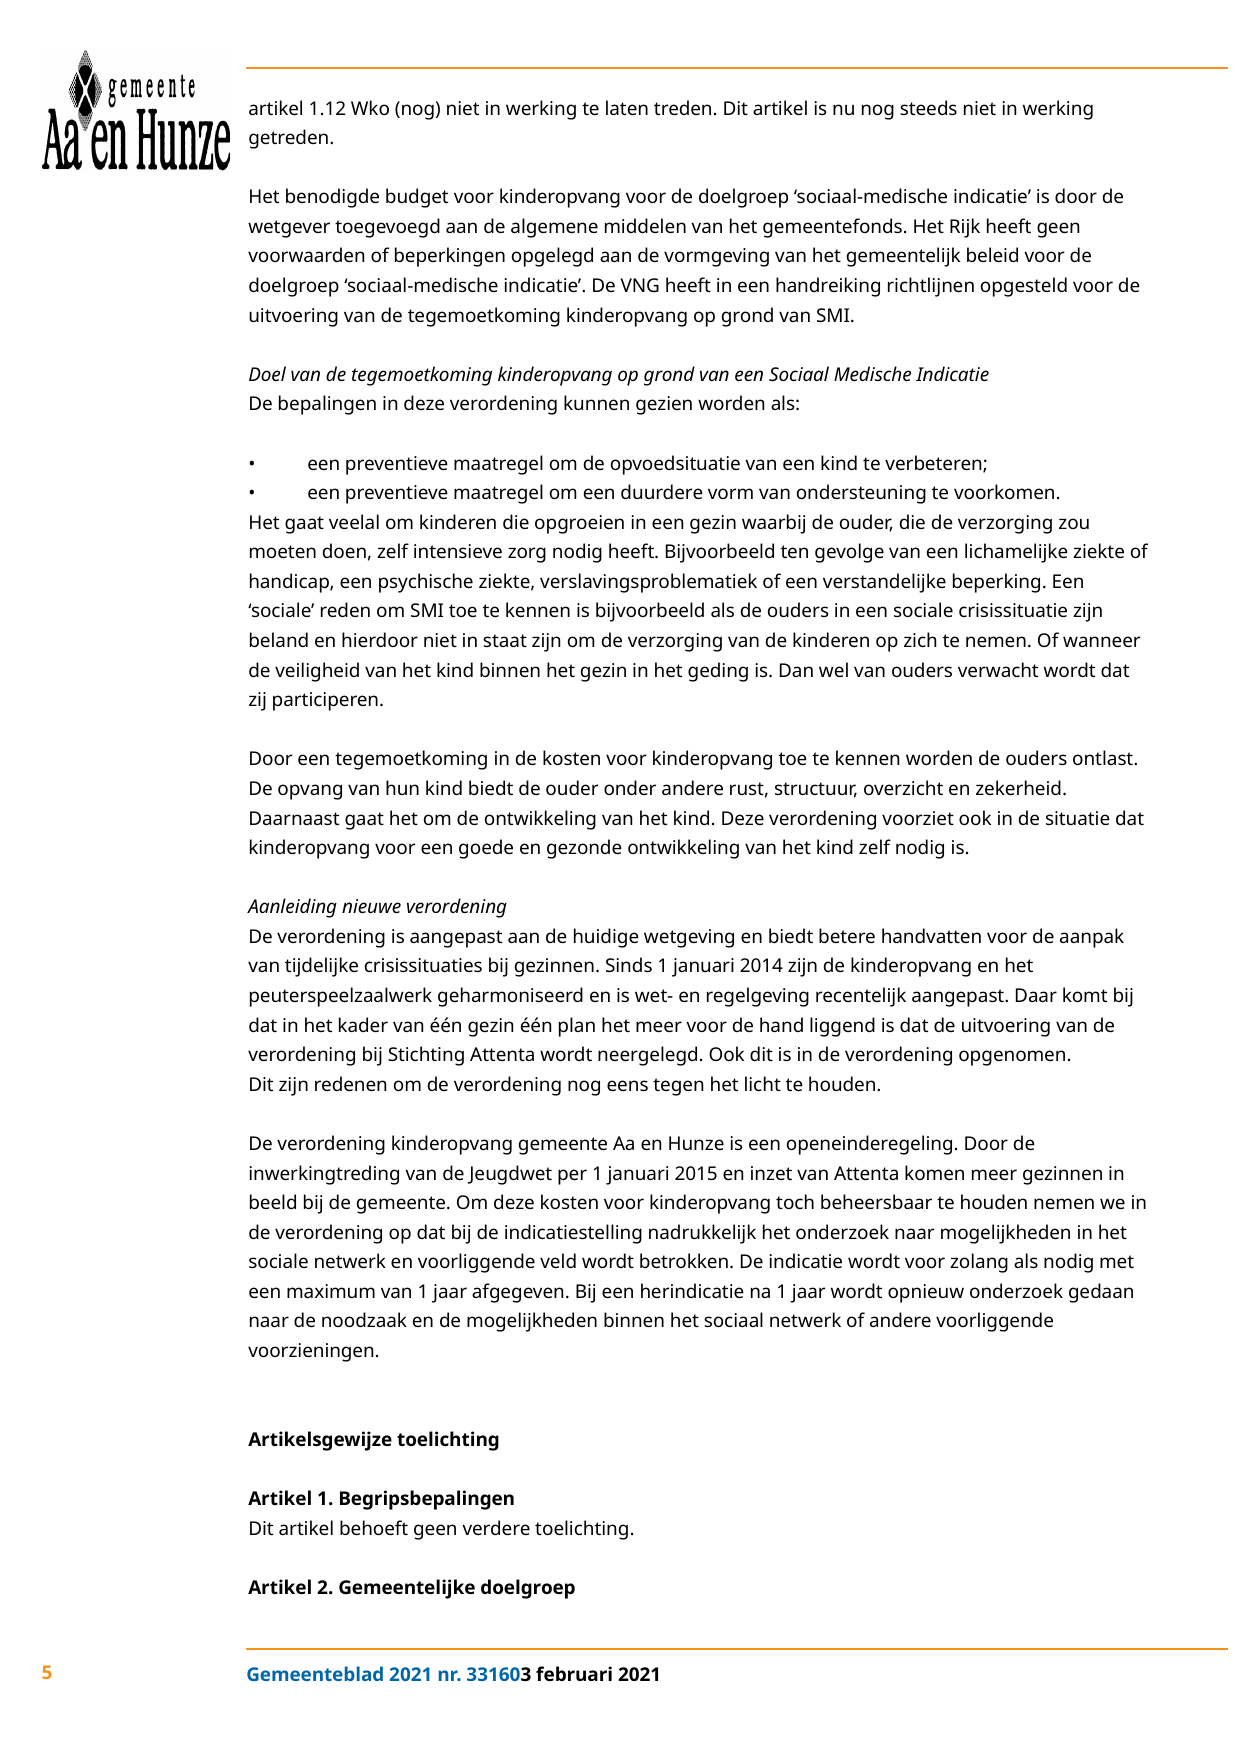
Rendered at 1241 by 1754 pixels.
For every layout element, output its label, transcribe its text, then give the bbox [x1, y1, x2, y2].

text Aanleiding nieuwe verordening [248, 893, 1152, 919]
text Het gaat veelal om kinderen die opgroeien in een gezin waarbij de ouder, die de verzorging zou moeten doen, zelf intensieve zorg nodig heeft. Bijvoorbeeld ten gevolge van een lichamelijke ziekte of handicap, een psychische ziekte, verslavingsproblematiek of een verstandelijke beperking. Een ‘sociale’ reden om SMI toe te kennen is bijvoorbeeld als de ouders in een sociale crisissituatie zijn beland en hierdoor niet in staat zijn om de verzorging van de kinderen op zich te nemen. Of wanneer de veiligheid van het kind binnen het gezin in het geding is. Dan wel van ouders verwacht wordt dat zij participeren. [248, 509, 1152, 712]
text De verordening is aangepast aan de huidige wetgeving en biedt betere handvatten voor de aanpak van tijdelijke crisissituaties bij gezinnen. Sinds 1 januari 2014 zijn de kinderopvang en het peuterspeelzaalwerk geharmoniseerd en is wet- en regelgeving recentelijk aangepast. Daar komt bij dat in het kader van één gezin één plan het meer voor de hand liggend is dat de uitvoering van de verordening bij Stichting Attenta wordt neergelegd. Ook dit is in de verordening opgenomen. [248, 923, 1152, 1067]
text artikel 1.12 Wko (nog) niet in werking te laten treden. Dit artikel is nu nog steeds niet in werking getreden. [248, 95, 1152, 150]
text Artikelsgewijze toelichting [248, 1426, 1152, 1452]
text Artikel 1. Begripsbepalingen [248, 1485, 1152, 1511]
text Dit artikel behoeft geen verdere toelichting. [248, 1515, 1152, 1541]
text Doel van de tegemoetkoming kinderopvang op grond van een Sociaal Medische Indicatie [248, 361, 1152, 387]
list een preventieve maatregel om de opvoedsituatie van een kind te verbeteren; [248, 450, 1152, 476]
text Het benodigde budget voor kinderopvang voor de doelgroep ‘sociaal-medische indicatie’ is door de wetgever toegevoegd aan de algemene middelen van het gemeentefonds. Het Rijk heeft geen voorwaarden of beperkingen opgelegd aan de vormgeving van het gemeentelijk beleid voor de doelgroep ‘sociaal-medische indicatie’. De VNG heeft in een handreiking richtlijnen opgesteld voor de uitvoering van de tegemoetkoming kinderopvang op grond van SMI. [248, 183, 1152, 328]
list een preventieve maatregel om een duurdere vorm van ondersteuning te voorkomen. [248, 479, 1152, 505]
picture [41, 47, 231, 172]
text Artikel 2. Gemeentelijke doelgroep [248, 1574, 1152, 1600]
text Door een tegemoetkoming in de kosten voor kinderopvang toe te kennen worden de ouders ontlast. De opvang van hun kind biedt de ouder onder andere rust, structuur, overzicht en zekerheid. Daarnaast gaat het om de ontwikkeling van het kind. Deze verordening voorziet ook in de situatie dat kinderopvang voor een goede en gezonde ontwikkeling van het kind zelf nodig is. [248, 746, 1152, 860]
text De bepalingen in deze verordening kunnen gezien worden als: [248, 391, 1152, 416]
text De verordening kinderopvang gemeente Aa en Hunze is een openeinderegeling. Door de inwerkingtreding van de Jeugdwet per 1 januari 2015 en inzet van Attenta komen meer gezinnen in beeld bij de gemeente. Om deze kosten voor kinderopvang toch beheersbaar te houden nemen we in de verordening op dat bij de indicatiestelling nadrukkelijk het onderzoek naar mogelijkheden in het sociale netwerk en voorliggende veld wordt betrokken. De indicatie wordt voor zolang als nodig met een maximum van 1 jaar afgegeven. Bij een herindicatie na 1 jaar wordt opnieuw onderzoek gedaan naar de noodzaak en de mogelijkheden binnen het sociaal netwerk of andere voorliggende voorzieningen. [248, 1130, 1152, 1363]
text Dit zijn redenen om de verordening nog eens tegen het licht te houden. [248, 1071, 1152, 1097]
